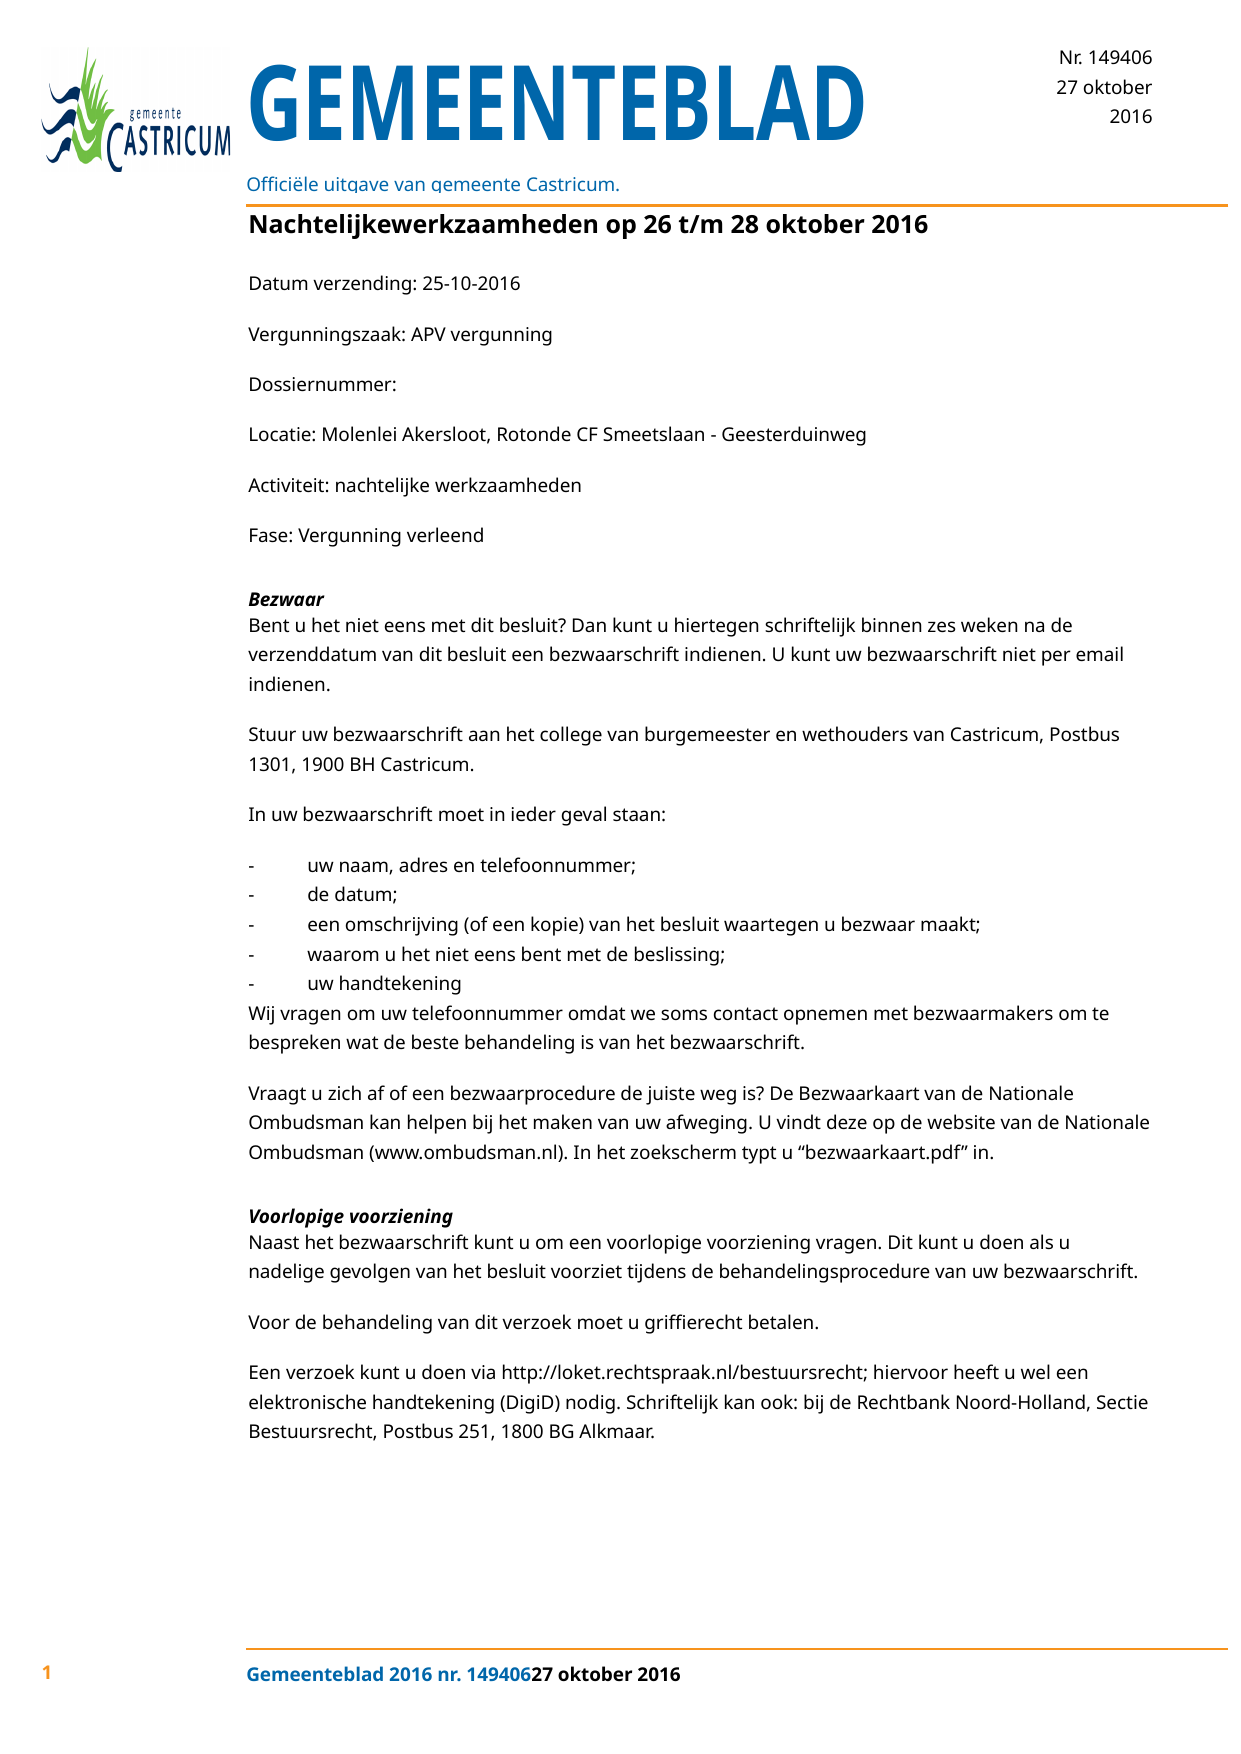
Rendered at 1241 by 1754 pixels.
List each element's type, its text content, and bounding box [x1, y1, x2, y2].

text In uw bezwaarschrift moet in ieder geval staan: [248, 802, 1152, 827]
picture [41, 47, 231, 172]
text Wij vragen om uw telefoonnummer omdat we soms contact opnemen met bezwaarmakers om te bespreken wat de beste behandeling is van het bezwaarschrift. [248, 1000, 1152, 1055]
list uw handtekening [248, 970, 1152, 996]
text Datum verzending: 25-10-2016 [248, 270, 1152, 296]
text Vraagt u zich af of een bezwaarprocedure de juiste weg is? De Bezwaarkaart van de Nationale Ombudsman kan helpen bij het maken van uw afweging. U vindt deze op de website van de Nationale Ombudsman (www.ombudsman.nl). In het zoekscherm typt u “bezwaarkaart.pdf” in. [248, 1080, 1152, 1165]
text Dossiernummer: [248, 371, 1152, 397]
text Voor de behandeling van dit verzoek moet u griffierecht betalen. [248, 1309, 1152, 1334]
list waarom u het niet eens bent met de beslissing; [248, 941, 1152, 967]
text Naast het bezwaarschrift kunt u om een voorlopige voorziening vragen. Dit kunt u doen als u nadelige gevolgen van het besluit voorziet tijdens de behandelingsprocedure van uw bezwaarschrift. [248, 1229, 1152, 1284]
text Voorlopige voorziening [248, 1203, 1152, 1229]
text Locatie: Molenlei Akersloot, Rotonde CF Smeetslaan - Geesterduinweg [248, 422, 1152, 447]
list een omschrijving (of een kopie) van het besluit waartegen u bezwaar maakt; [248, 911, 1152, 937]
text Nachtelijkewerkzaamheden op 26 t/m 28 oktober 2016 [248, 207, 1152, 241]
text Bent u het niet eens met dit besluit? Dan kunt u hiertegen schriftelijk binnen zes weken na de verzenddatum van dit besluit een bezwaarschrift indienen. U kunt uw bezwaarschrift niet per email indienen. [248, 612, 1152, 697]
text Bezwaar [248, 586, 1152, 612]
text Activiteit: nachtelijke werkzaamheden [248, 472, 1152, 498]
text Een verzoek kunt u doen via http://loket.rechtspraak.nl/bestuursrecht; hiervoor heeft u wel een elektronische handtekening (DigiD) nodig. Schriftelijk kan ook: bij de Rechtbank Noord-Holland, Sectie Bestuursrecht, Postbus 251, 1800 BG Alkmaar. [248, 1359, 1152, 1444]
list de datum; [248, 882, 1152, 907]
text Fase: Vergunning verleend [248, 522, 1152, 548]
text Vergunningszaak: APV vergunning [248, 321, 1152, 346]
text Stuur uw bezwaarschrift aan het college van burgemeester en wethouders van Castricum, Postbus 1301, 1900 BH Castricum. [248, 722, 1152, 777]
list uw naam, adres en telefoonnummer; [248, 852, 1152, 878]
